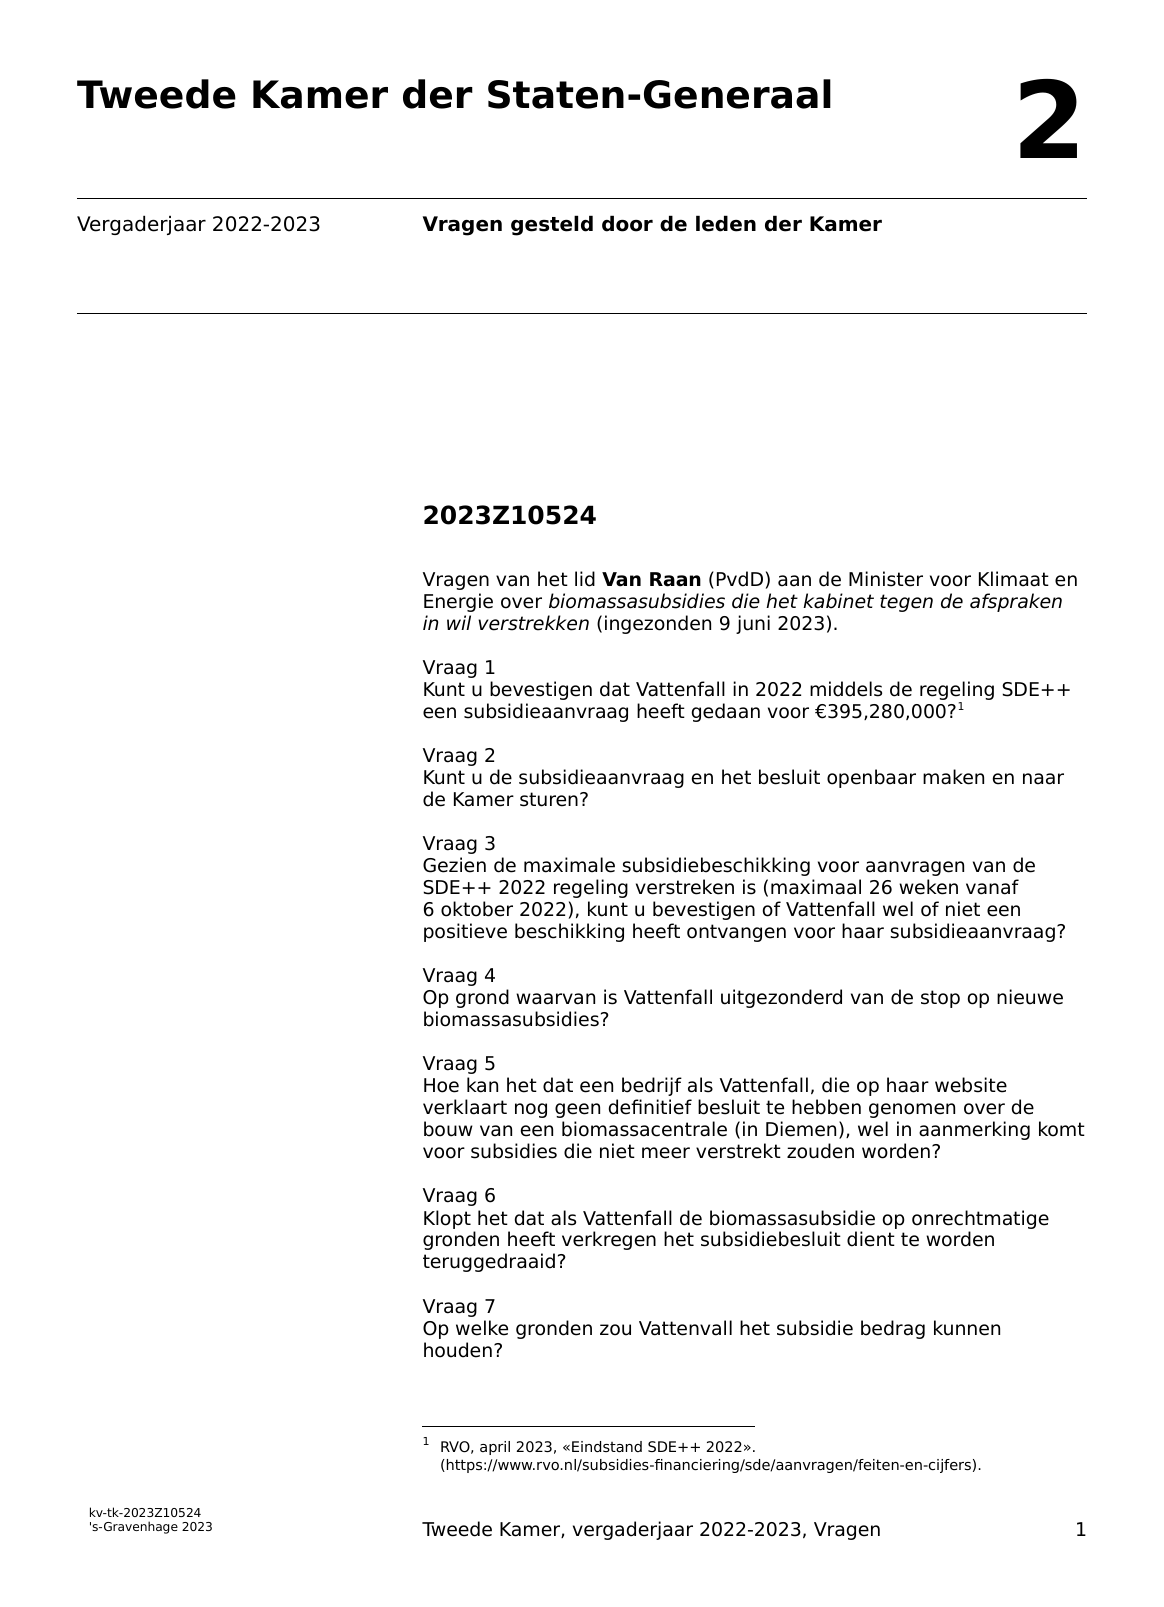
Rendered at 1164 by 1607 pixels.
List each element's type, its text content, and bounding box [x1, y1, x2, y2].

table_header Tweede Kamer der Staten-Generaal [77, 59, 886, 198]
text 's-Gravenhage 2023 [88, 1520, 323, 1534]
text Vraag 5 [422, 1053, 1087, 1075]
table_header 2 [886, 59, 1087, 198]
text Op welke gronden zou Vattenvall het subsidie bedrag kunnen houden? [422, 1317, 1087, 1361]
text Vraag 6 [422, 1185, 1087, 1207]
text Kunt u de subsidieaanvraag en het besluit openbaar maken en naar de Kamer sturen? [422, 767, 1087, 811]
text Vraag 4 [422, 965, 1087, 987]
text kv-tk-2023Z10524 [88, 1506, 323, 1520]
text Klopt het dat als Vattenfall de biomassasubsidie op onrechtmatige gronden heeft verkregen het subsidiebesluit dient te worden teruggedraaid? [422, 1207, 1087, 1273]
text Hoe kan het dat een bedrijf als Vattenfall, die op haar website verklaart nog geen definitief besluit te hebben genomen over de bouw van een biomassacentrale (in Diemen), wel in aanmerking komt voor subsidies die niet meer verstrekt zouden worden? [422, 1075, 1087, 1163]
text Vraag 1 [422, 657, 1087, 679]
text Kunt u bevestigen dat Vattenfall in 2022 middels de regeling SDE++ een subsidieaanvraag heeft gedaan voor €395,280,000? [422, 679, 1087, 723]
table_cell Vragen gesteld door de leden der Kamer [422, 199, 1087, 313]
text Vragen van het lid Van Raan (PvdD) aan de Minister voor Klimaat en Energie over biomassasubsidies die het kabinet tegen de afspraken in wil verstrekken (ingezonden 9 juni 2023). [422, 569, 1087, 635]
text Op grond waarvan is Vattenfall uitgezonderd van de stop op nieuwe biomassasubsidies? [422, 987, 1087, 1031]
text RVO, april 2023, «Eindstand SDE++ 2022». (https://www.rvo.nl/subsidies-financiering/sde/aanvragen/feiten-en-cijfers). [422, 1435, 1087, 1474]
text Vraag 3 [422, 833, 1087, 855]
text Vraag 2 [422, 745, 1087, 767]
table_cell Vergaderjaar 2022-2023 [77, 199, 422, 313]
text Gezien de maximale subsidiebeschikking voor aanvragen van de SDE++ 2022 regeling verstreken is (maximaal 26 weken vanaf 6 oktober 2022), kunt u bevestigen of Vattenfall wel of niet een positieve beschikking heeft ontvangen voor haar subsidieaanvraag? [422, 855, 1087, 943]
text Vraag 7 [422, 1296, 1087, 1317]
text 2023Z10524 [422, 501, 1087, 531]
